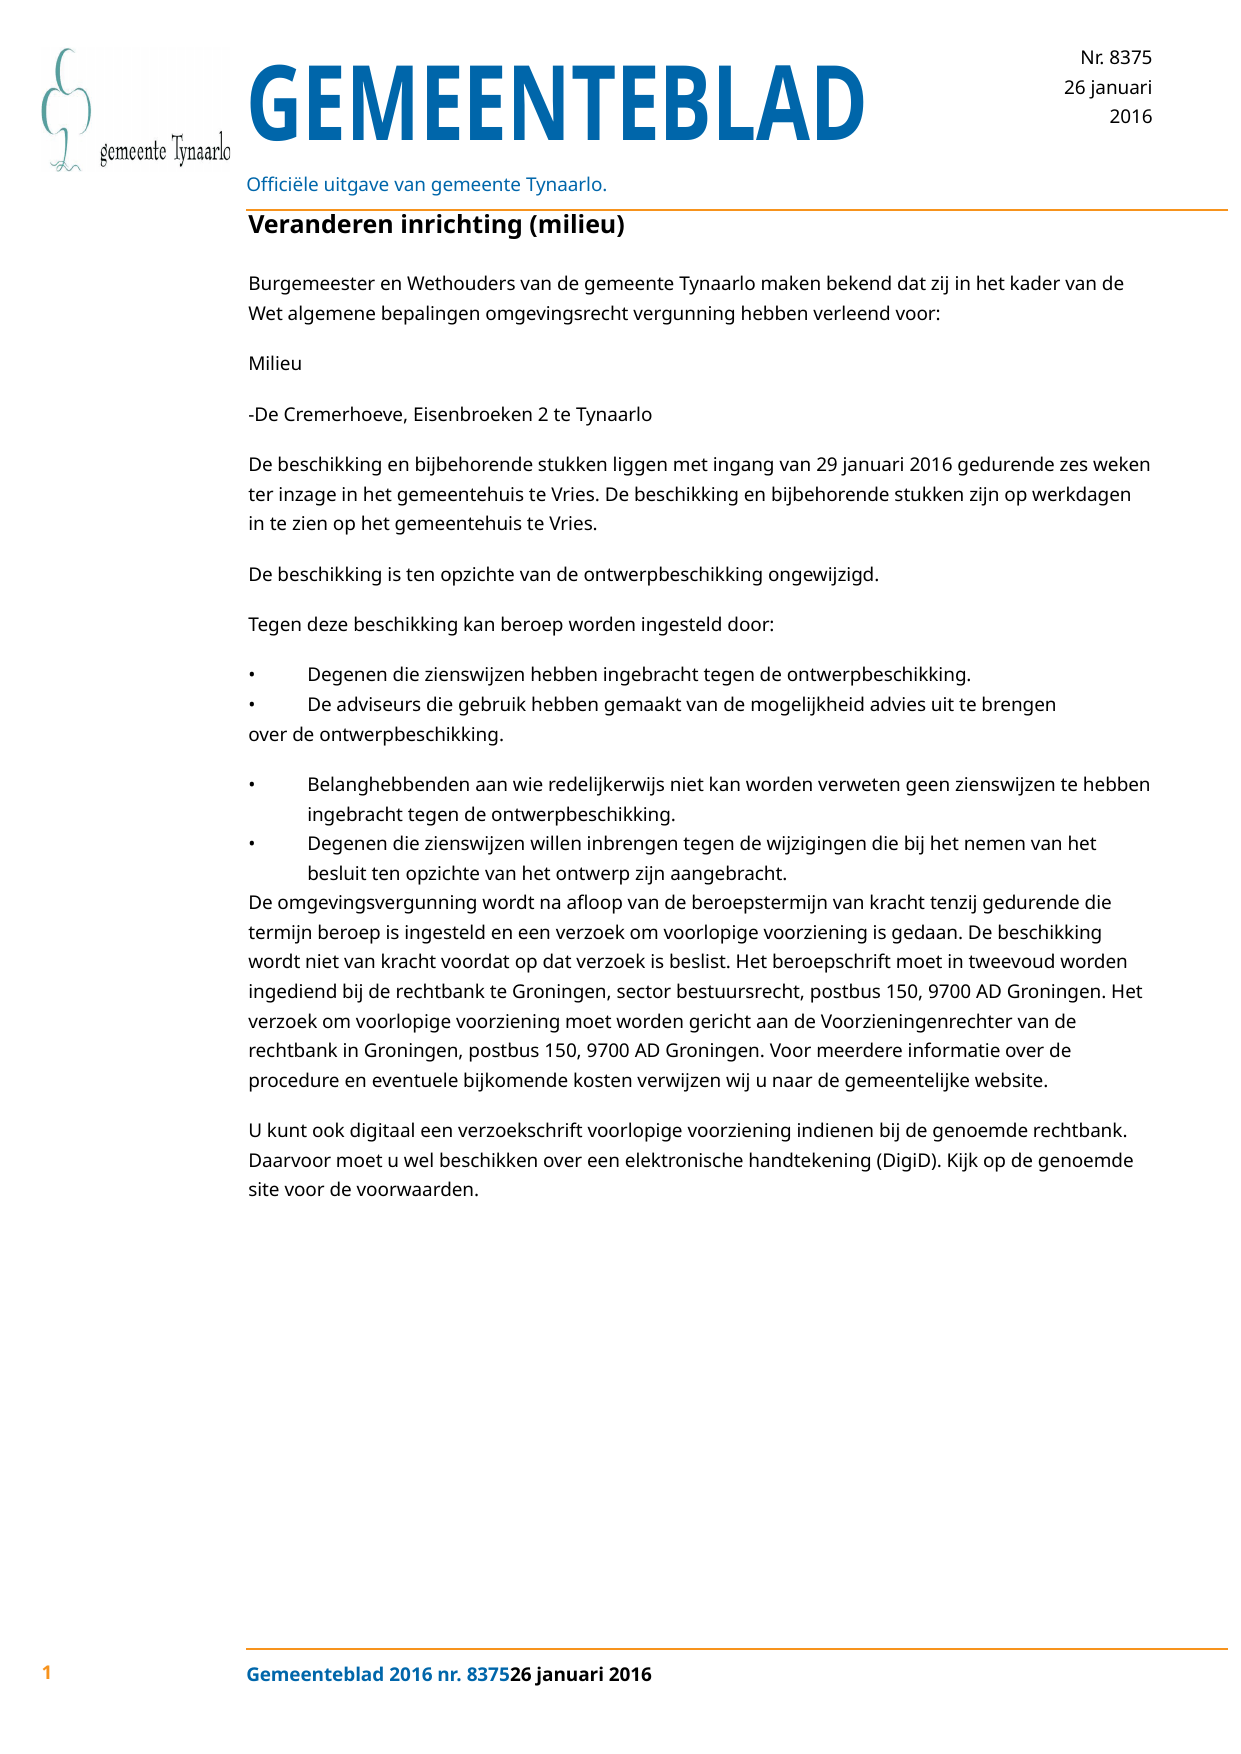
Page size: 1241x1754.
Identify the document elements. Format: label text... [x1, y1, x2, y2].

text De beschikking en bijbehorende stukken liggen met ingang van 29 januari 2016 gedurende zes weken ter inzage in het gemeentehuis te Vries. De beschikking en bijbehorende stukken zijn op werkdagen in te zien op het gemeentehuis te Vries. [248, 451, 1152, 536]
text Burgemeester en Wethouders van de gemeente Tynaarlo maken bekend dat zij in het kader van de Wet algemene bepalingen omgevingsrecht vergunning hebben verleend voor: [248, 270, 1152, 326]
text De omgevingsvergunning wordt na afloop van de beroepstermijn van kracht tenzij gedurende die termijn beroep is ingesteld en een verzoek om voorlopige voorziening is gedaan. De beschikking wordt niet van kracht voordat op dat verzoek is beslist. Het beroepschrift moet in tweevoud worden ingediend bij de rechtbank te Groningen, sector bestuursrecht, postbus 150, 9700 AD Groningen. Het verzoek om voorlopige voorziening moet worden gericht aan de Voorzieningenrechter van de rechtbank in Groningen, postbus 150, 9700 AD Groningen. Voor meerdere informatie over de procedure en eventuele bijkomende kosten verwijzen wij u naar de gemeentelijke website. [248, 889, 1152, 1093]
text over de ontwerpbeschikking. [248, 721, 1152, 746]
list Degenen die zienswijzen willen inbrengen tegen de wijzigingen die bij het nemen van het besluit ten opzichte van het ontwerp zijn aangebracht. [248, 830, 1152, 886]
text U kunt ook digitaal een verzoekschrift voorlopige voorziening indienen bij de genoemde rechtbank. Daarvoor moet u wel beschikken over een elektronische handtekening (DigiD). Kijk op de genoemde site voor de voorwaarden. [248, 1117, 1152, 1202]
text Tegen deze beschikking kan beroep worden ingesteld door: [248, 611, 1152, 637]
list De adviseurs die gebruik hebben gemaakt van de mogelijkheid advies uit te brengen [248, 691, 1152, 717]
list Degenen die zienswijzen hebben ingebracht tegen de ontwerpbeschikking. [248, 662, 1152, 687]
list Belanghebbenden aan wie redelijkerwijs niet kan worden verweten geen zienswijzen te hebben ingebracht tegen de ontwerpbeschikking. [248, 771, 1152, 826]
picture [41, 47, 231, 172]
text Veranderen inrichting (milieu) [248, 211, 1152, 241]
text De beschikking is ten opzichte van de ontwerpbeschikking ongewijzigd. [248, 561, 1152, 586]
text -De Cremerhoeve, Eisenbroeken 2 te Tynaarlo [248, 401, 1152, 426]
text Milieu [248, 350, 1152, 376]
